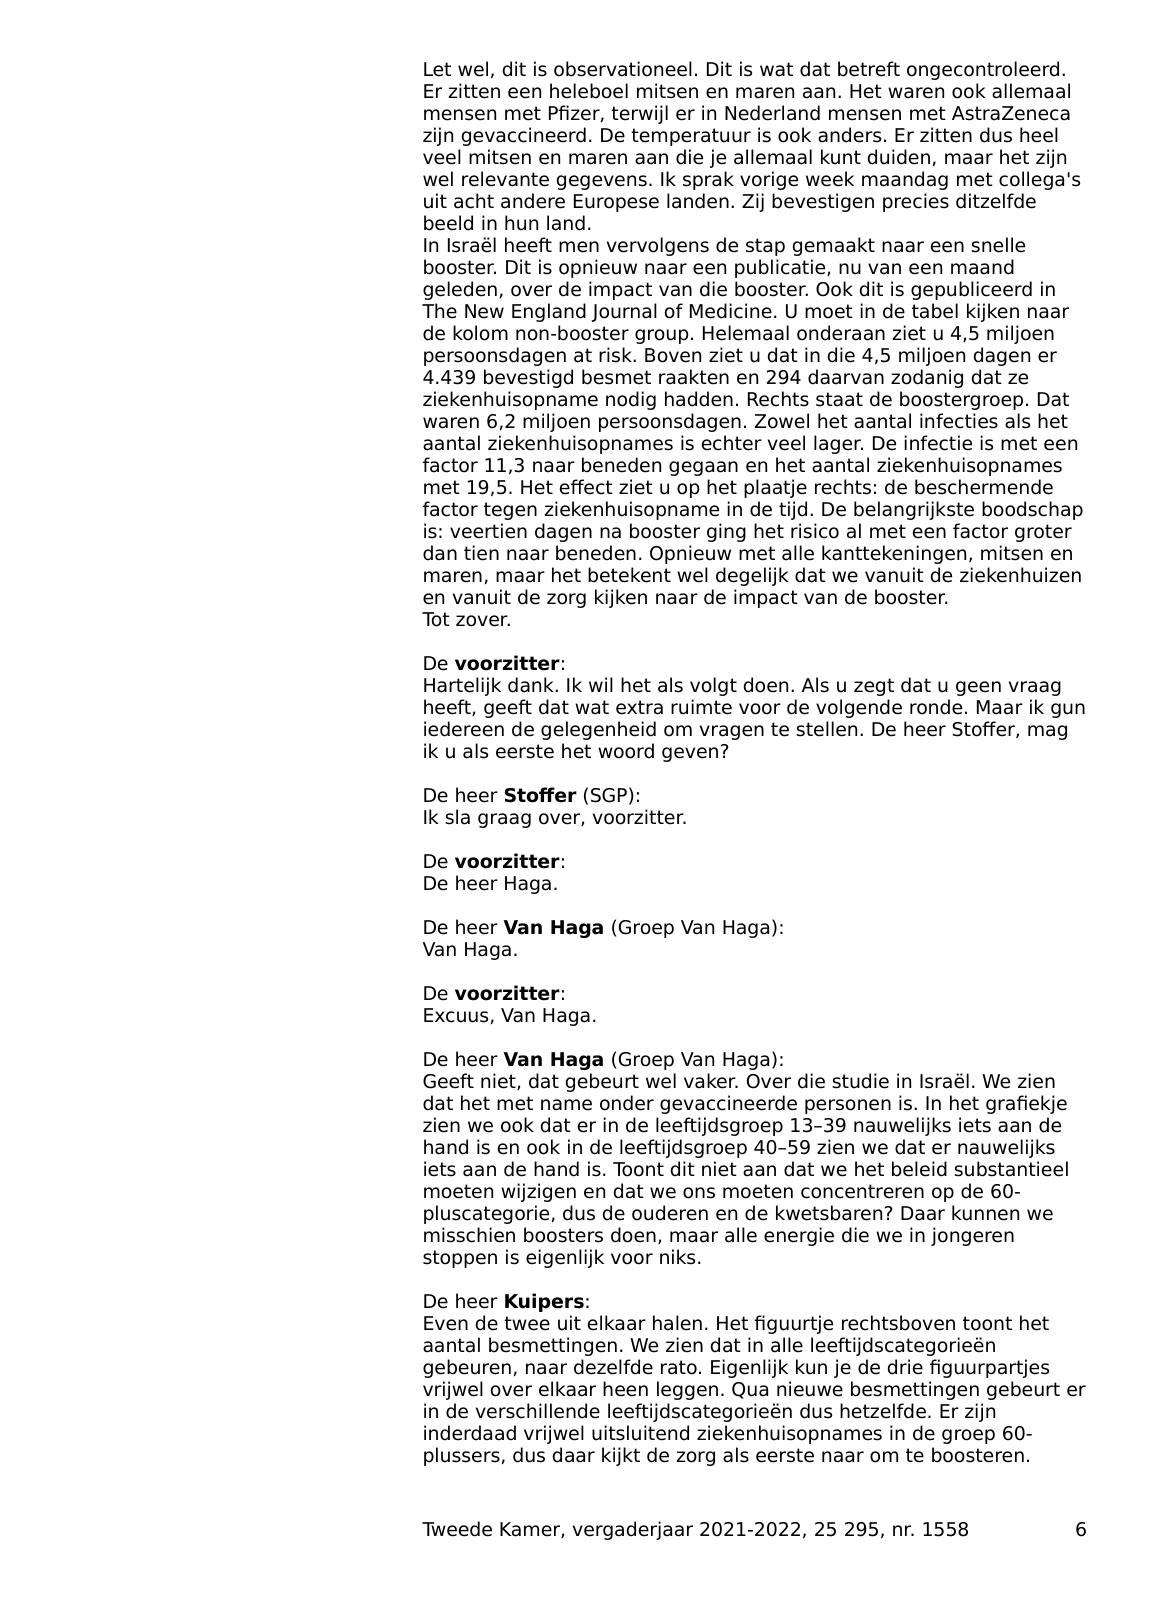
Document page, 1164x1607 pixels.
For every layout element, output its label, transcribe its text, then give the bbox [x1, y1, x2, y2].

text Tot zover. [422, 608, 1087, 631]
text Even de twee uit elkaar halen. Het figuurtje rechtsboven toont het aantal besmettingen. We zien dat in alle leeftijdscategorieën gebeuren, naar dezelfde rato. Eigenlijk kun je de drie figuurpartjes vrijwel over elkaar heen leggen. Qua nieuwe besmettingen gebeurt er in de verschillende leeftijdscategorieën dus hetzelfde. Er zijn inderdaad vrijwel uitsluitend ziekenhuisopnames in de groep 60-plussers, dus daar kijkt de zorg als eerste naar om te boosteren. [422, 1313, 1087, 1467]
text De voorzitter: [422, 851, 1087, 873]
text De heer Haga. [422, 873, 1087, 895]
text De heer Stoffer (SGP): [422, 785, 1087, 807]
text Let wel, dit is observationeel. Dit is wat dat betreft ongecontroleerd. Er zitten een heleboel mitsen en maren aan. Het waren ook allemaal mensen met Pfizer, terwijl er in Nederland mensen met AstraZeneca zijn gevaccineerd. De temperatuur is ook anders. Er zitten dus heel veel mitsen en maren aan die je allemaal kunt duiden, maar het zijn wel relevante gegevens. Ik sprak vorige week maandag met collega's uit acht andere Europese landen. Zij bevestigen precies ditzelfde beeld in hun land. [422, 59, 1087, 235]
text De voorzitter: [422, 983, 1087, 1005]
text De heer Van Haga (Groep Van Haga): [422, 917, 1087, 939]
text Excuus, Van Haga. [422, 1005, 1087, 1027]
text Geeft niet, dat gebeurt wel vaker. Over die studie in Israël. We zien dat het met name onder gevaccineerde personen is. In het grafiekje zien we ook dat er in de leeftijdsgroep 13–39 nauwelijks iets aan de hand is en ook in de leeftijdsgroep 40–59 zien we dat er nauwelijks iets aan de hand is. Toont dit niet aan dat we het beleid substantieel moeten wijzigen en dat we ons moeten concentreren op de 60-pluscategorie, dus de ouderen en de kwetsbaren? Daar kunnen we misschien boosters doen, maar alle energie die we in jongeren stoppen is eigenlijk voor niks. [422, 1071, 1087, 1269]
text In Israël heeft men vervolgens de stap gemaakt naar een snelle booster. Dit is opnieuw naar een publicatie, nu van een maand geleden, over de impact van die booster. Ook dit is gepubliceerd in The New England Journal of Medicine. U moet in de tabel kijken naar de kolom non-booster group. Helemaal onderaan ziet u 4,5 miljoen persoonsdagen at risk. Boven ziet u dat in die 4,5 miljoen dagen er 4.439 bevestigd besmet raakten en 294 daarvan zodanig dat ze ziekenhuisopname nodig hadden. Rechts staat de boostergroep. Dat waren 6,2 miljoen persoonsdagen. Zowel het aantal infecties als het aantal ziekenhuisopnames is echter veel lager. De infectie is met een factor 11,3 naar beneden gegaan en het aantal ziekenhuisopnames met 19,5. Het effect ziet u op het plaatje rechts: de beschermende factor tegen ziekenhuisopname in de tijd. De belangrijkste boodschap is: veertien dagen na booster ging het risico al met een factor groter dan tien naar beneden. Opnieuw met alle kanttekeningen, mitsen en maren, maar het betekent wel degelijk dat we vanuit de ziekenhuizen en vanuit de zorg kijken naar de impact van de booster. [422, 235, 1087, 608]
text Van Haga. [422, 939, 1087, 961]
text Ik sla graag over, voorzitter. [422, 807, 1087, 829]
text De heer Kuipers: [422, 1291, 1087, 1313]
text Hartelijk dank. Ik wil het als volgt doen. Als u zegt dat u geen vraag heeft, geeft dat wat extra ruimte voor de volgende ronde. Maar ik gun iedereen de gelegenheid om vragen te stellen. De heer Stoffer, mag ik u als eerste het woord geven? [422, 675, 1087, 763]
text De heer Van Haga (Groep Van Haga): [422, 1049, 1087, 1071]
text De voorzitter: [422, 653, 1087, 675]
